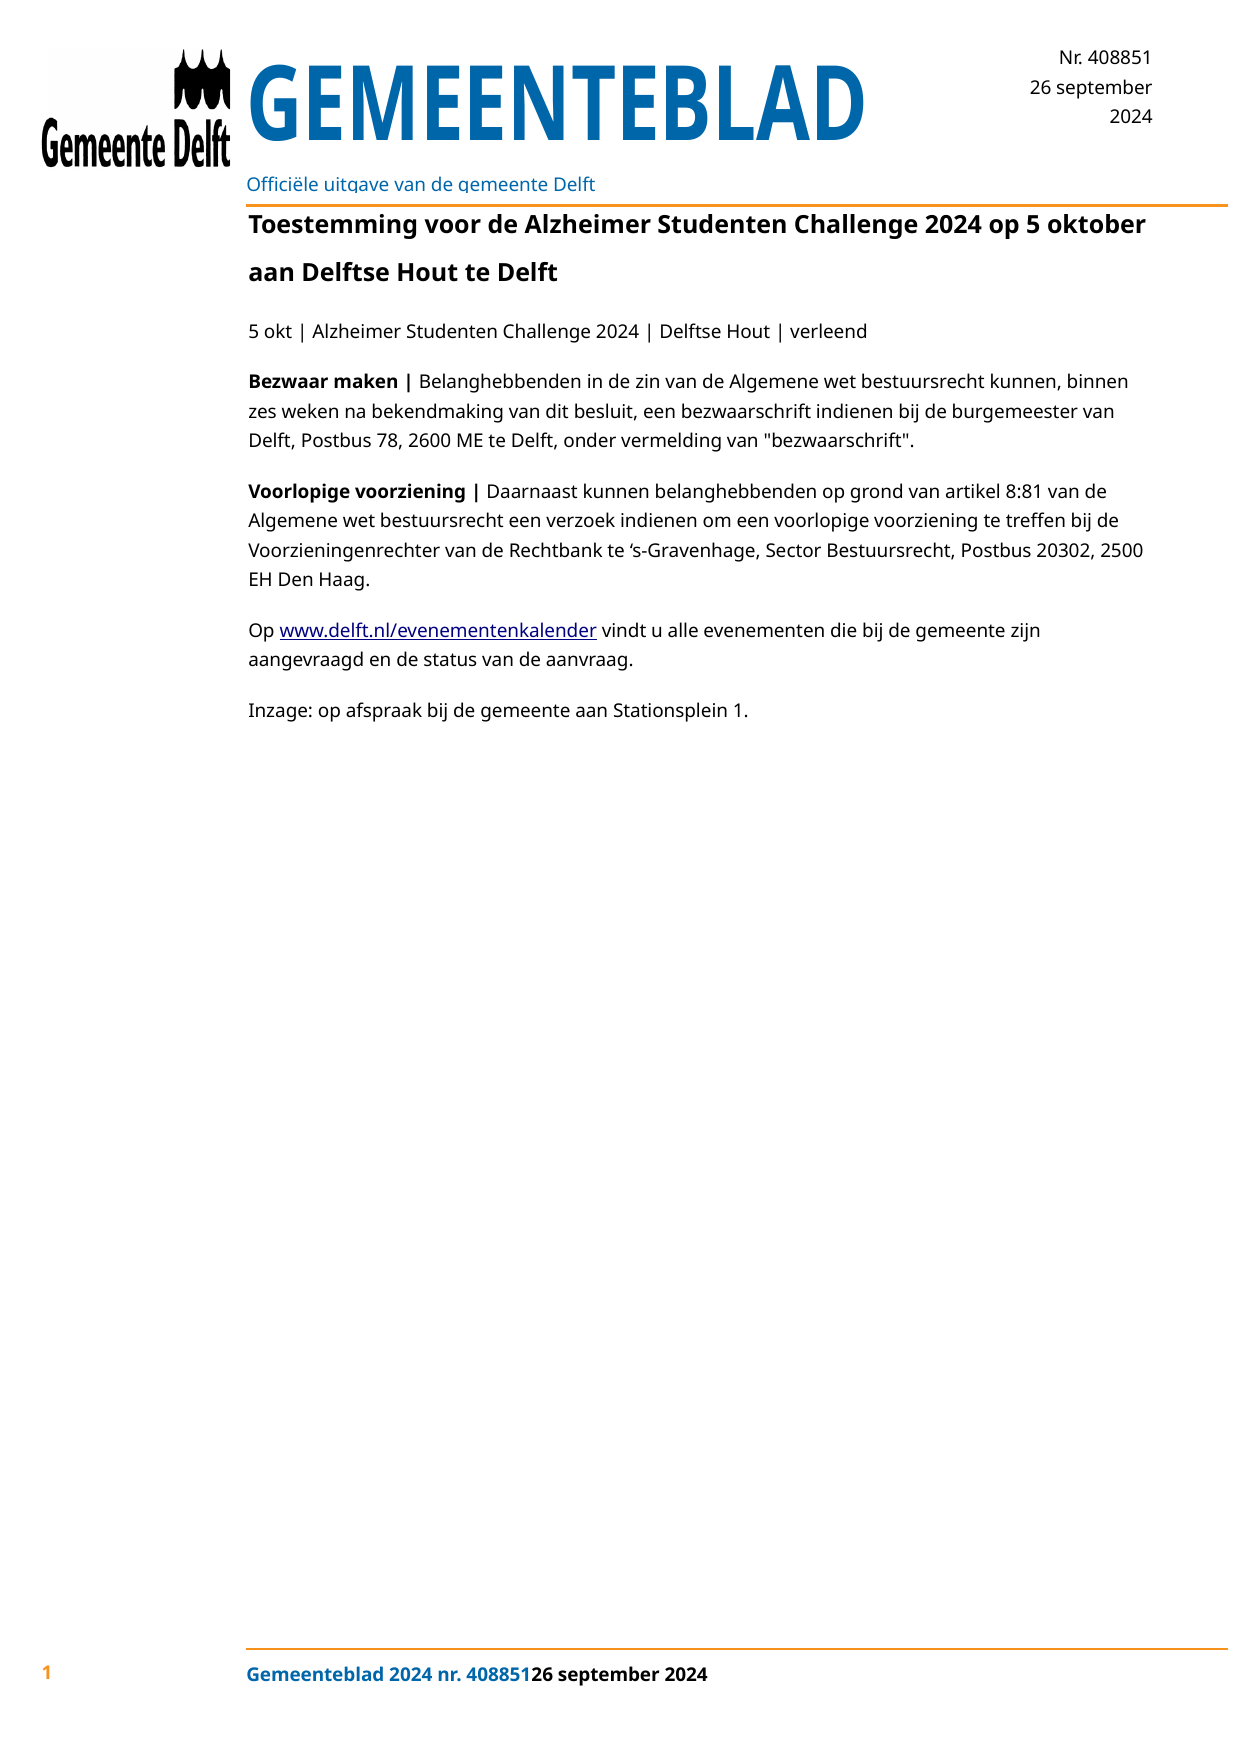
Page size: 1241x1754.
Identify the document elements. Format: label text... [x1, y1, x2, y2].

text Inzage: op afspraak bij de gemeente aan Stationsplein 1. [248, 697, 1152, 723]
picture [41, 47, 231, 172]
text Toestemming voor de Alzheimer Studenten Challenge 2024 op 5 oktober aan Delftse Hout te Delft [248, 207, 1152, 288]
text Bezwaar maken | Belanghebbenden in de zin van de Algemene wet bestuursrecht kunnen, binnen zes weken na bekendmaking van dit besluit, een bezwaarschrift indienen bij de burgemeester van Delft, Postbus 78, 2600 ME te Delft, onder vermelding van "bezwaarschrift". [248, 368, 1152, 453]
text Voorlopige voorziening | Daarnaast kunnen belanghebbenden op grond van artikel 8:81 van de Algemene wet bestuursrecht een verzoek indienen om een voorlopige voorziening te treffen bij de Voorzieningenrechter van de Rechtbank te ‘s-Gravenhage, Sector Bestuursrecht, Postbus 20302, 2500 EH Den Haag. [248, 478, 1152, 592]
text Op www.delft.nl/evenementenkalender vindt u alle evenementen die bij de gemeente zijn aangevraagd en de status van de aanvraag. [248, 617, 1152, 672]
text 5 okt | Alzheimer Studenten Challenge 2024 | Delftse Hout | verleend [248, 318, 1152, 344]
